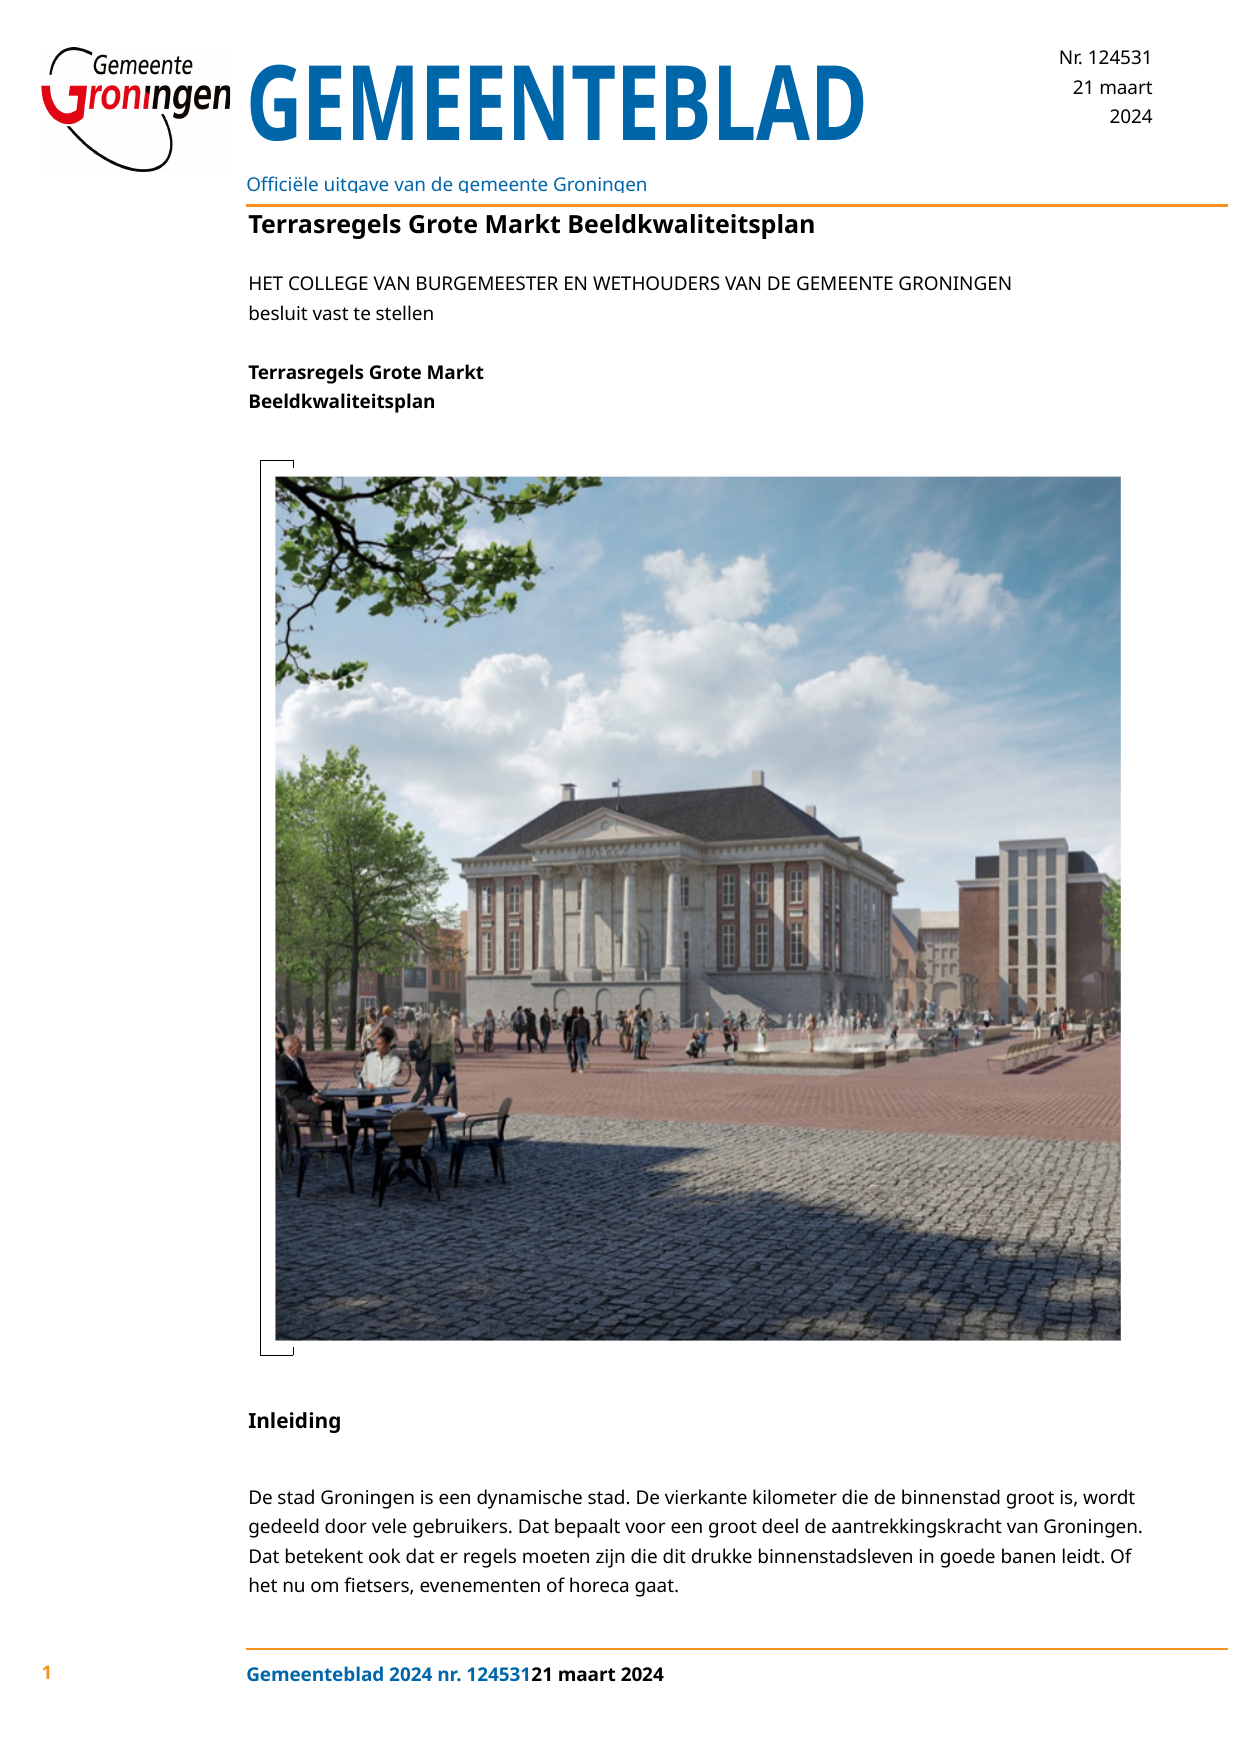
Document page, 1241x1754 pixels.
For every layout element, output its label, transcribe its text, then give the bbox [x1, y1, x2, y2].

text Terrasregels Grote Markt Beeldkwaliteitsplan [248, 207, 1152, 241]
picture [41, 47, 231, 172]
picture [268, 468, 1125, 1347]
text besluit vast te stellen [248, 300, 1152, 326]
text Beeldkwaliteitsplan [248, 389, 1152, 414]
text De stad Groningen is een dynamische stad. De vierkante kilometer die de binnenstad groot is, wordt gedeeld door vele gebruikers. Dat bepaalt voor een groot deel de aantrekkingskracht van Groningen. Dat betekent ook dat er regels moeten zijn die dit drukke binnenstadsleven in goede banen leidt. Of het nu om fietsers, evenementen of horeca gaat. [248, 1484, 1152, 1598]
text Terrasregels Grote Markt [248, 359, 1152, 385]
text Inleiding [248, 1406, 1152, 1434]
text HET COLLEGE VAN BURGEMEESTER EN WETHOUDERS VAN DE GEMEENTE GRONINGEN [248, 270, 1152, 296]
